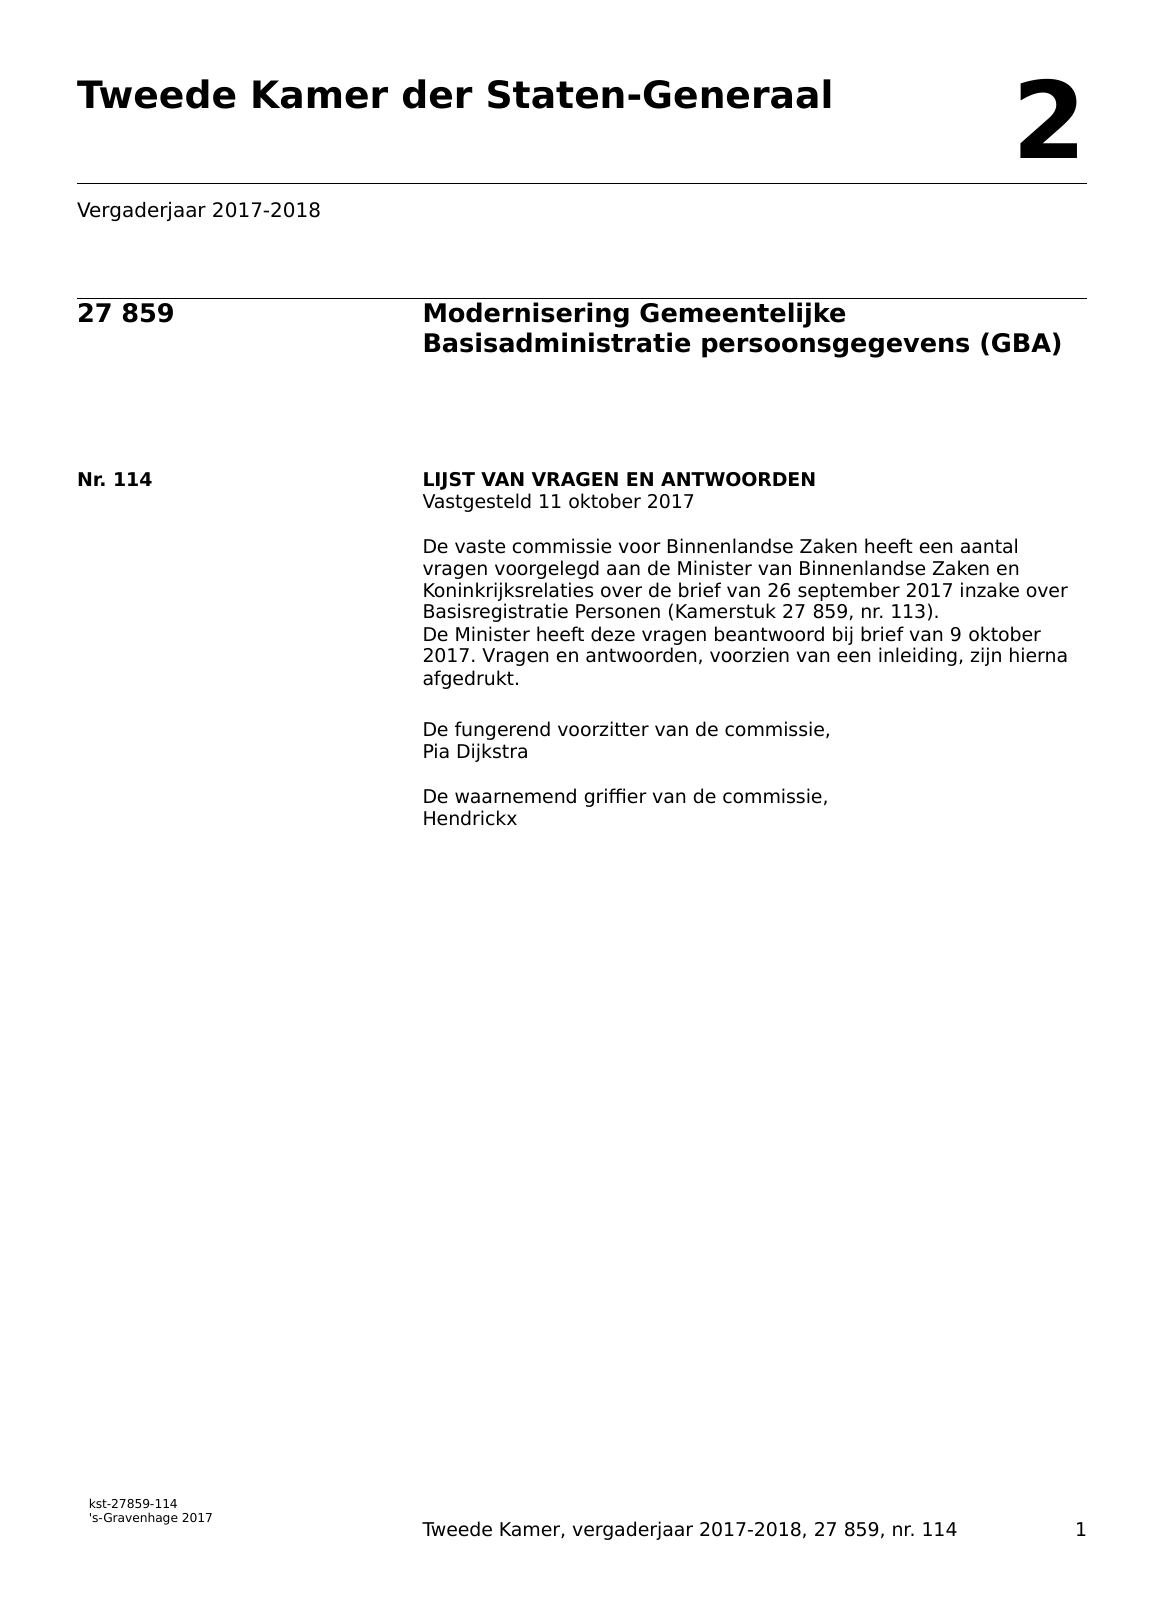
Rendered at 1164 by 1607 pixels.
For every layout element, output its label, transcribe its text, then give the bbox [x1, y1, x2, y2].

text De waarnemend griffier van de commissie, Hendrickx [422, 786, 1087, 829]
table_header Tweede Kamer der Staten-Generaal [77, 59, 886, 183]
text De fungerend voorzitter van de commissie, Pia Dijkstra [422, 719, 1087, 763]
text 's-Gravenhage 2017 [88, 1511, 323, 1525]
text kst-27859-114 [88, 1497, 323, 1511]
subtitle 27 859 Modernisering Gemeentelijke Basisadministratie persoonsgegevens (GBA) [77, 299, 1087, 358]
subtitle Nr. 114 LIJST VAN VRAGEN EN ANTWOORDEN [77, 469, 1087, 491]
text De Minister heeft deze vragen beantwoord bij brief van 9 oktober 2017. Vragen en antwoorden, voorzien van een inleiding, zijn hierna afgedrukt. [422, 623, 1087, 689]
text De vaste commissie voor Binnenlandse Zaken heeft een aantal vragen voorgelegd aan de Minister van Binnenlandse Zaken en Koninkrijksrelaties over de brief van 26 september 2017 inzake over Basisregistratie Personen (Kamerstuk 27 859, nr. 113). [422, 536, 1087, 623]
table_header 2 [886, 59, 1087, 183]
table_cell Vergaderjaar 2017-2018 [77, 184, 1087, 298]
text Vastgesteld 11 oktober 2017 [422, 491, 1087, 513]
